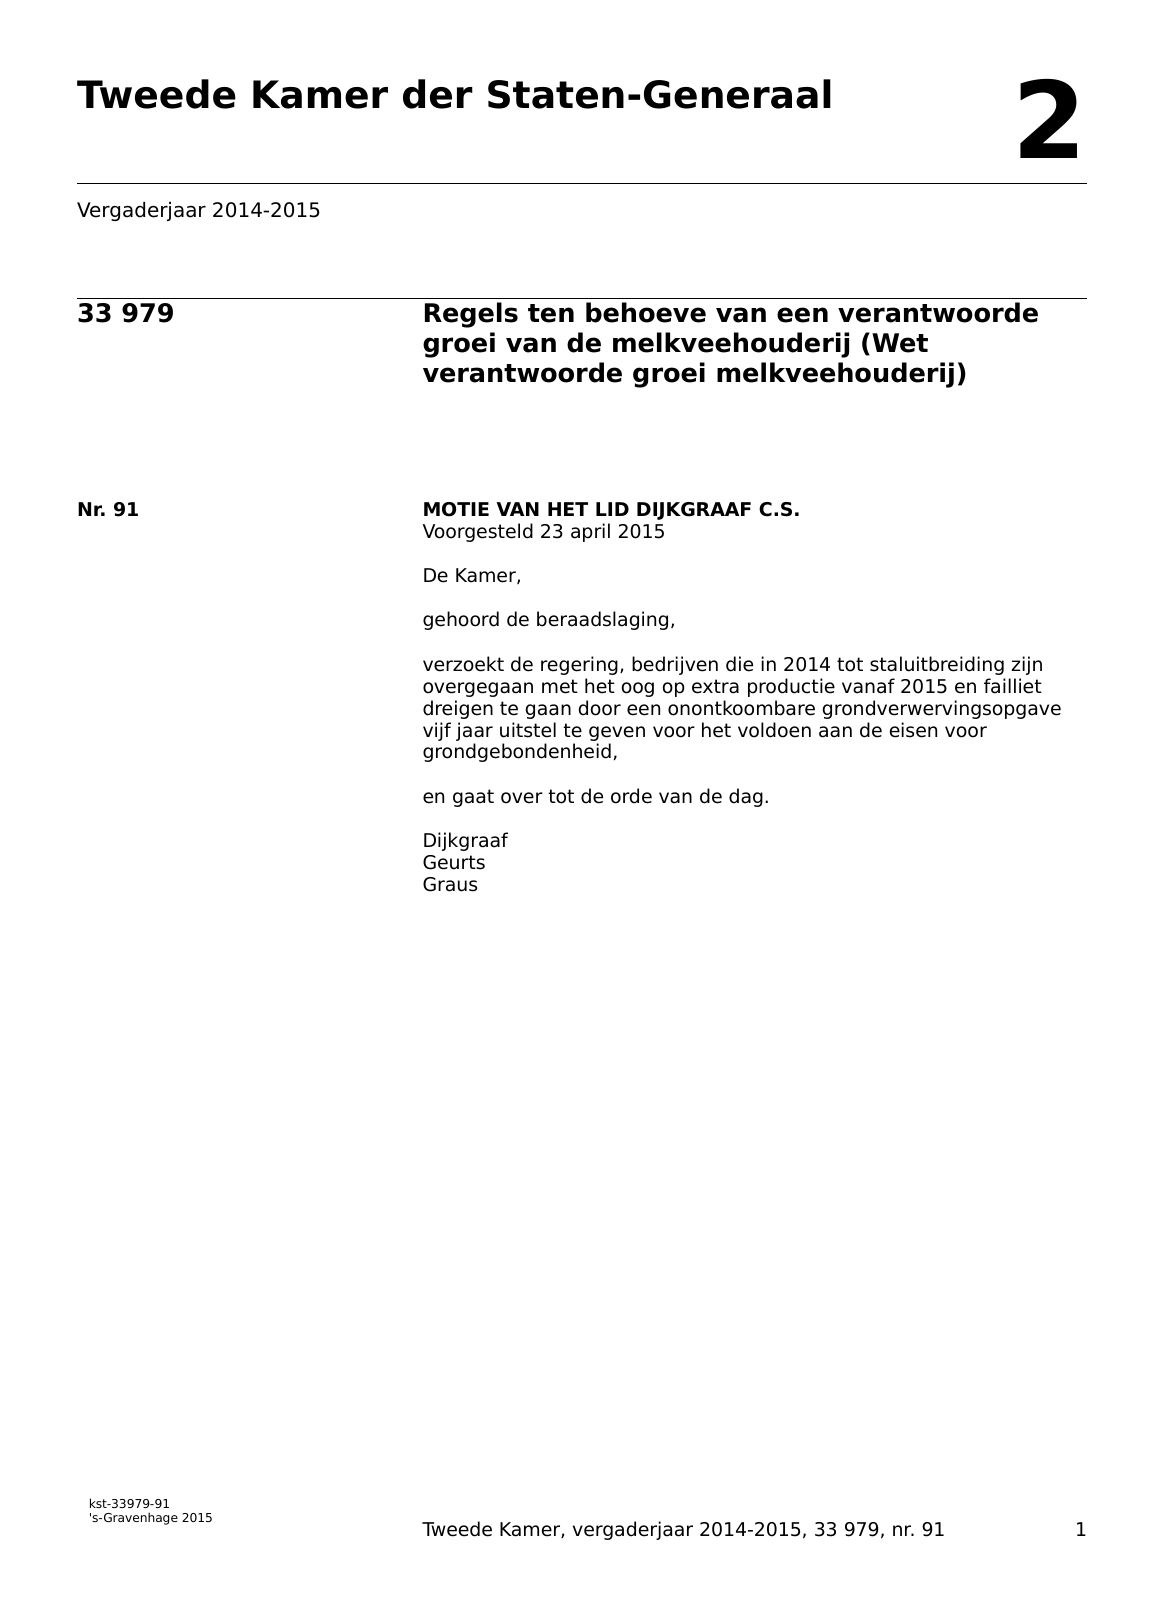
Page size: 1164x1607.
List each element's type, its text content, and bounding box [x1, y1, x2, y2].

table_header 2 [886, 59, 1087, 183]
text kst-33979-91 [88, 1497, 323, 1511]
text Voorgesteld 23 april 2015 [422, 521, 1087, 543]
text Geurts [422, 852, 1087, 874]
text verzoekt de regering, bedrijven die in 2014 tot staluitbreiding zijn overgegaan met het oog op extra productie vanaf 2015 en failliet dreigen te gaan door een onontkoombare grondverwervingsopgave vijf jaar uitstel te geven voor het voldoen aan de eisen voor grondgebondenheid, [422, 653, 1087, 763]
text Graus [422, 874, 1087, 896]
text en gaat over tot de orde van de dag. [422, 786, 1087, 808]
text gehoord de beraadslaging, [422, 609, 1087, 631]
table_cell Vergaderjaar 2014-2015 [77, 184, 1087, 298]
text De Kamer, [422, 565, 1087, 587]
text 's-Gravenhage 2015 [88, 1511, 323, 1525]
text Dijkgraaf [422, 830, 1087, 852]
table_header Tweede Kamer der Staten-Generaal [77, 59, 886, 183]
subtitle Nr. 91 MOTIE VAN HET LID DIJKGRAAF C.S. [77, 499, 1087, 521]
subtitle 33 979 Regels ten behoeve van een verantwoorde groei van de melkveehouderij (Wet verantwoorde groei melkveehouderij) [77, 299, 1087, 388]
